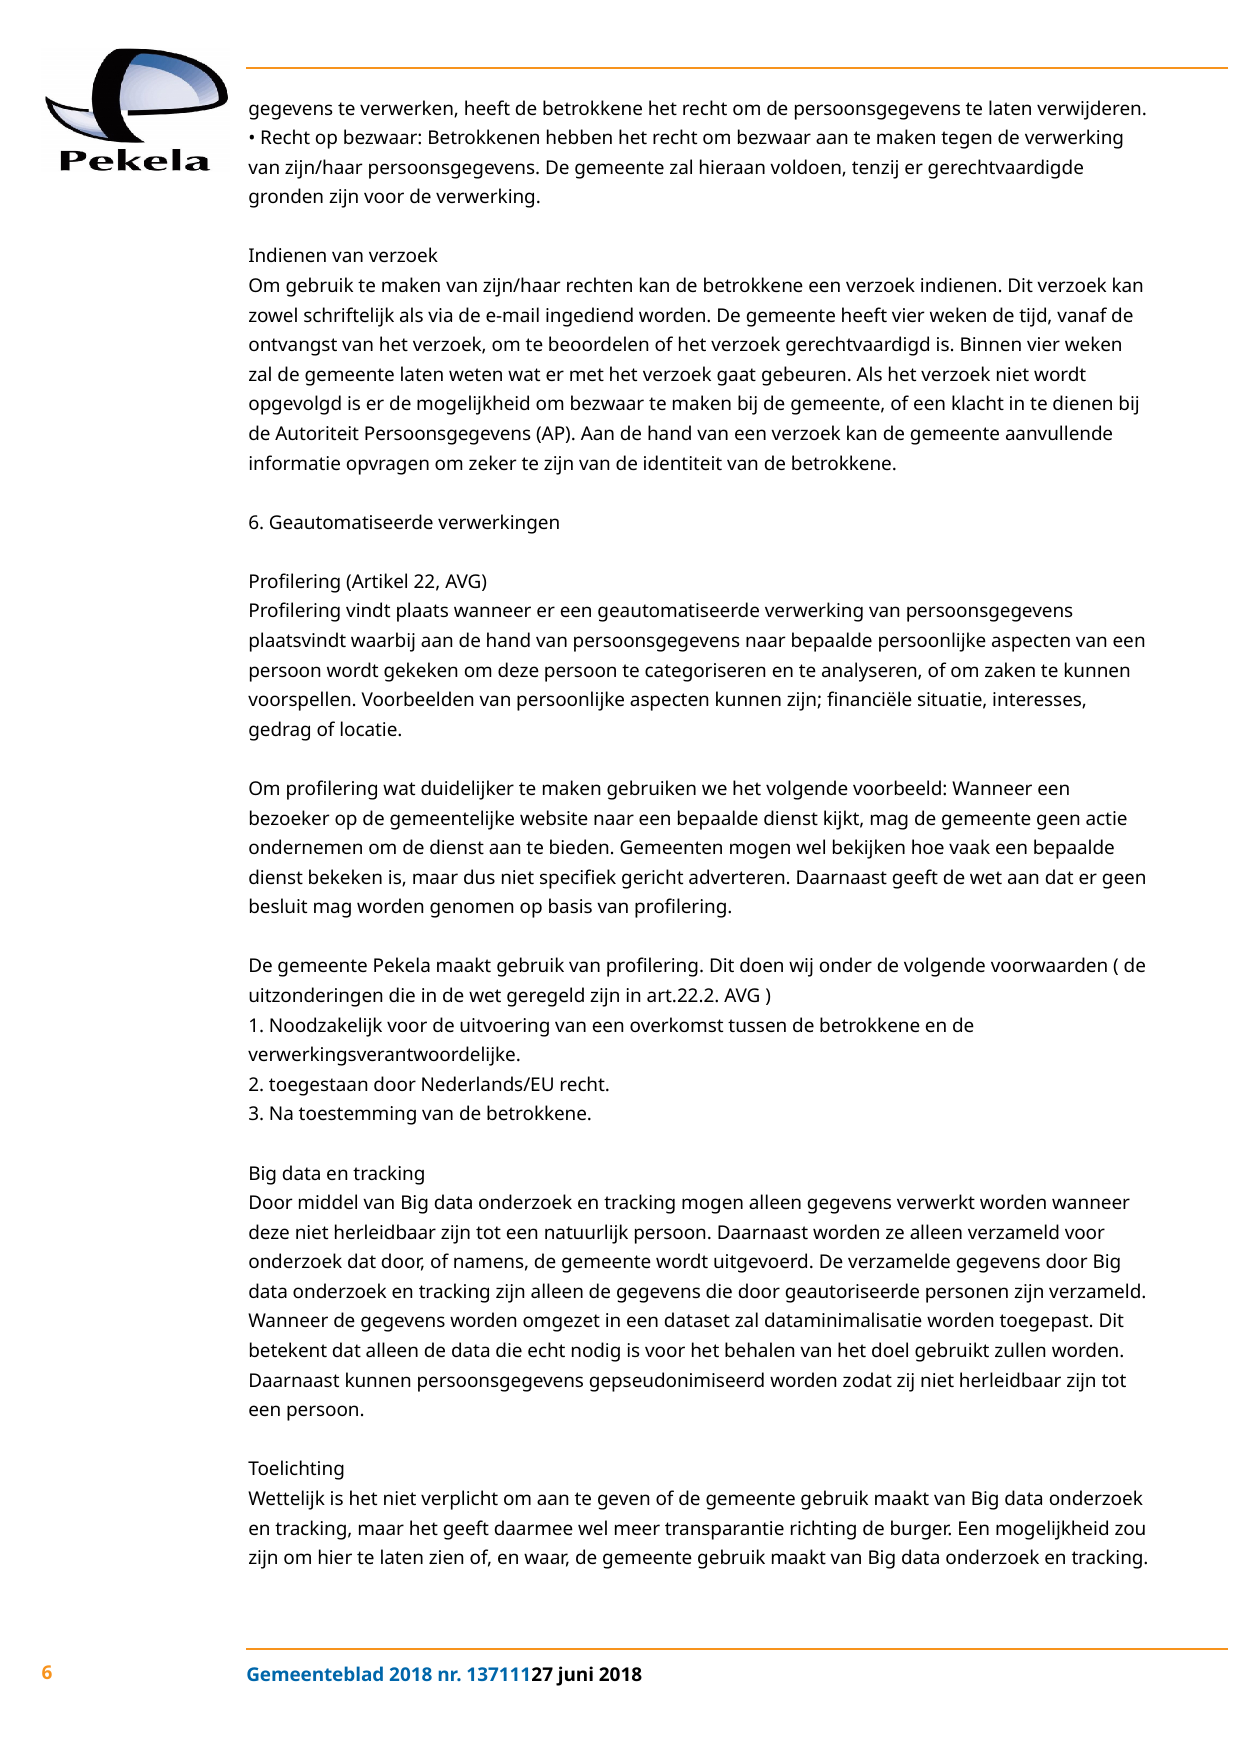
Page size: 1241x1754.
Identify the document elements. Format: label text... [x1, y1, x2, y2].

text Big data en tracking [248, 1160, 1152, 1186]
text Profilering vindt plaats wanneer er een geautomatiseerde verwerking van persoonsgegevens plaatsvindt waarbij aan de hand van persoonsgegevens naar bepaalde persoonlijke aspecten van een persoon wordt gekeken om deze persoon te categoriseren en te analyseren, of om zaken te kunnen voorspellen. Voorbeelden van persoonlijke aspecten kunnen zijn; financiële situatie, interesses, gedrag of locatie. [248, 598, 1152, 742]
text Toelichting [248, 1456, 1152, 1481]
picture [41, 47, 231, 172]
text 6. Geautomatiseerde verwerkingen [248, 509, 1152, 535]
text verwerkingsverantwoordelijke. [248, 1041, 1152, 1067]
text Indienen van verzoek [248, 243, 1152, 268]
text 3. Na toestemming van de betrokkene. [248, 1101, 1152, 1126]
text 1. Noodzakelijk voor de uitvoering van een overkomst tussen de betrokkene en de [248, 1012, 1152, 1038]
text De gemeente Pekela maakt gebruik van profilering. Dit doen wij onder de volgende voorwaarden ( de uitzonderingen die in de wet geregeld zijn in art.22.2. AVG ) [248, 953, 1152, 1008]
text Wettelijk is het niet verplicht om aan te geven of de gemeente gebruik maakt van Big data onderzoek en tracking, maar het geeft daarmee wel meer transparantie richting de burger. Een mogelijkheid zou zijn om hier te laten zien of, en waar, de gemeente gebruik maakt van Big data onderzoek en tracking. [248, 1485, 1152, 1570]
text gegevens te verwerken, heeft de betrokkene het recht om de persoonsgegevens te laten verwijderen. [248, 95, 1152, 121]
text • Recht op bezwaar: Betrokkenen hebben het recht om bezwaar aan te maken tegen de verwerking van zijn/haar persoonsgegevens. De gemeente zal hieraan voldoen, tenzij er gerechtvaardigde gronden zijn voor de verwerking. [248, 124, 1152, 209]
text Profilering (Artikel 22, AVG) [248, 568, 1152, 594]
text Om profilering wat duidelijker te maken gebruiken we het volgende voorbeeld: Wanneer een bezoeker op de gemeentelijke website naar een bepaalde dienst kijkt, mag de gemeente geen actie ondernemen om de dienst aan te bieden. Gemeenten mogen wel bekijken hoe vaak een bepaalde dienst bekeken is, maar dus niet specifiek gericht adverteren. Daarnaast geeft de wet aan dat er geen besluit mag worden genomen op basis van profilering. [248, 775, 1152, 919]
text Door middel van Big data onderzoek en tracking mogen alleen gegevens verwerkt worden wanneer deze niet herleidbaar zijn tot een natuurlijk persoon. Daarnaast worden ze alleen verzameld voor onderzoek dat door, of namens, de gemeente wordt uitgevoerd. De verzamelde gegevens door Big data onderzoek en tracking zijn alleen de gegevens die door geautoriseerde personen zijn verzameld. Wanneer de gegevens worden omgezet in een dataset zal dataminimalisatie worden toegepast. Dit betekent dat alleen de data die echt nodig is voor het behalen van het doel gebruikt zullen worden. Daarnaast kunnen persoonsgegevens gepseudonimiseerd worden zodat zij niet herleidbaar zijn tot een persoon. [248, 1189, 1152, 1422]
text Om gebruik te maken van zijn/haar rechten kan de betrokkene een verzoek indienen. Dit verzoek kan zowel schriftelijk als via de e-mail ingediend worden. De gemeente heeft vier weken de tijd, vanaf de ontvangst van het verzoek, om te beoordelen of het verzoek gerechtvaardigd is. Binnen vier weken zal de gemeente laten weten wat er met het verzoek gaat gebeuren. Als het verzoek niet wordt opgevolgd is er de mogelijkheid om bezwaar te maken bij de gemeente, of een klacht in te dienen bij de Autoriteit Persoonsgegevens (AP). Aan de hand van een verzoek kan de gemeente aanvullende informatie opvragen om zeker te zijn van de identiteit van de betrokkene. [248, 272, 1152, 476]
text 2. toegestaan door Nederlands/EU recht. [248, 1071, 1152, 1097]
